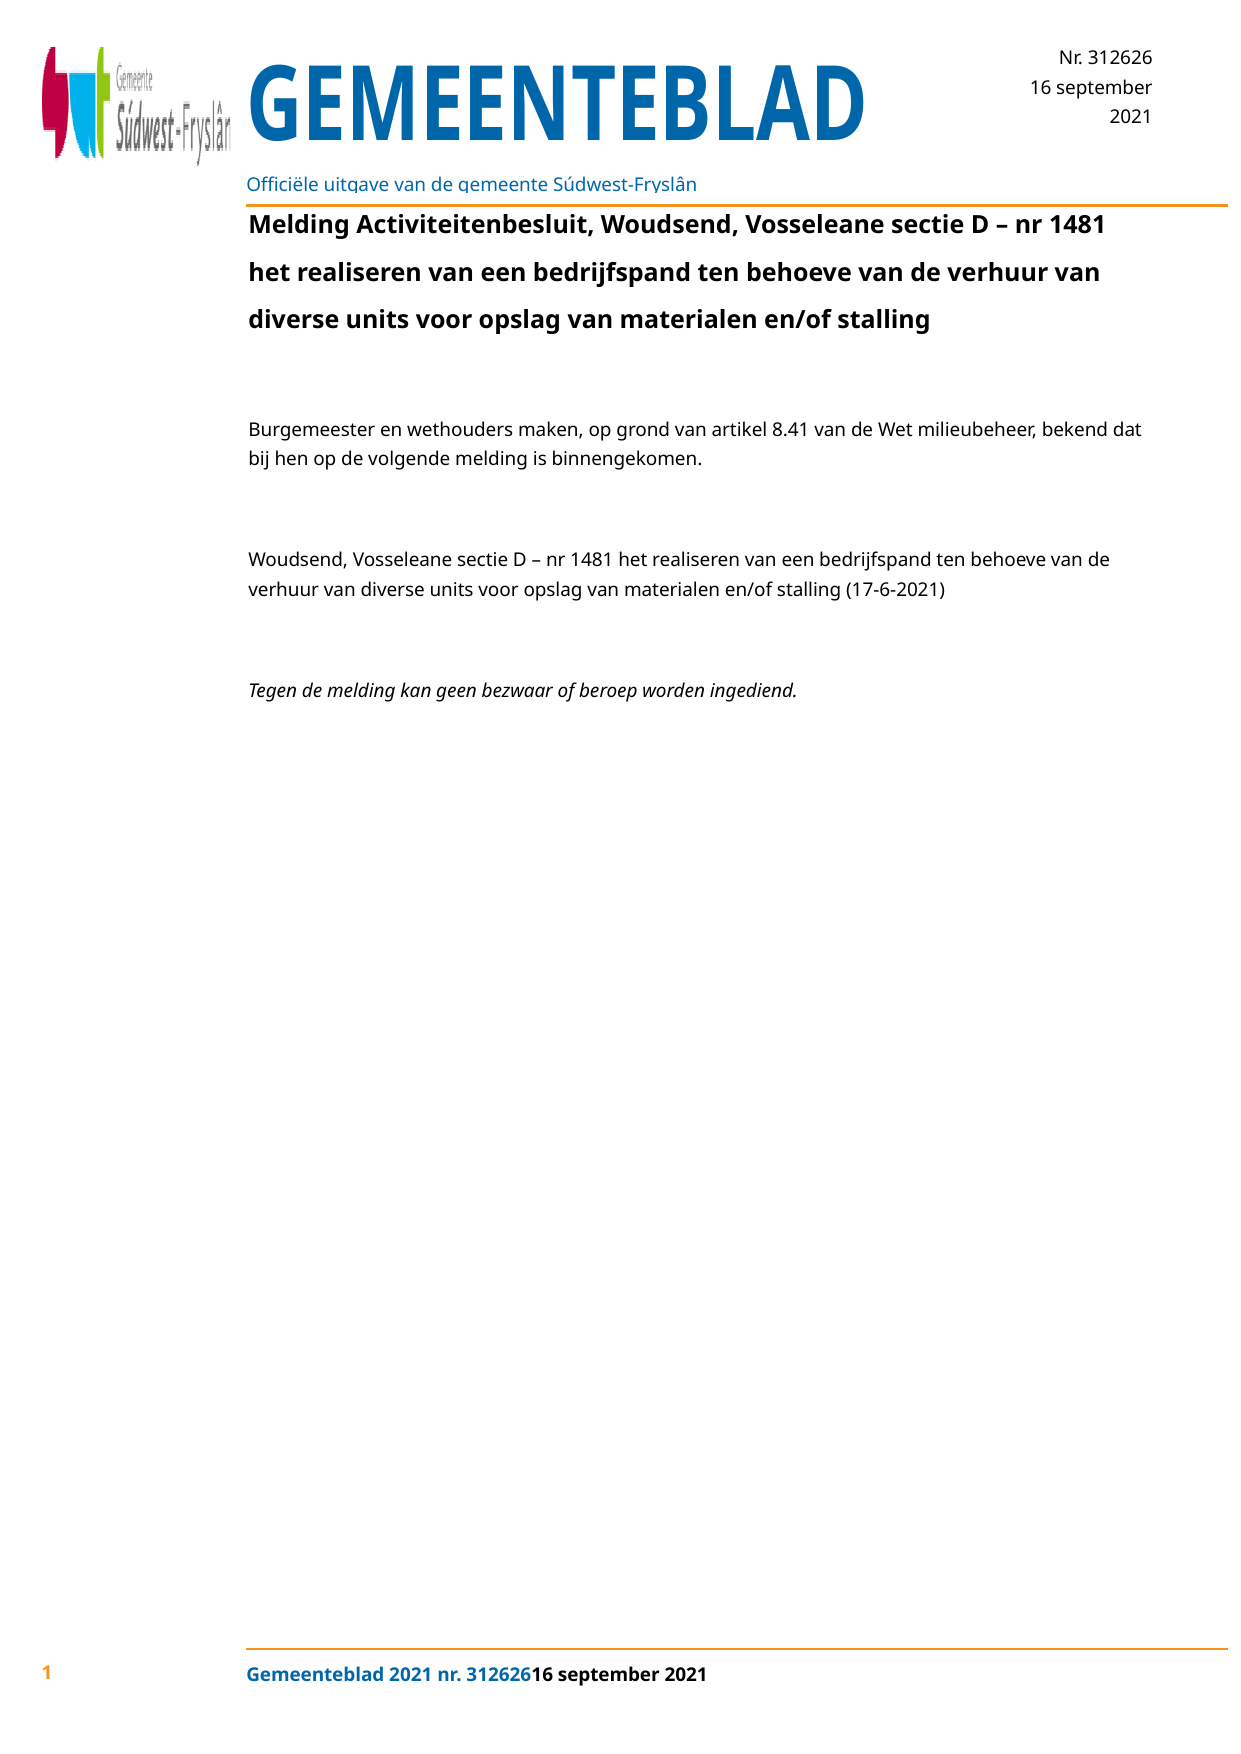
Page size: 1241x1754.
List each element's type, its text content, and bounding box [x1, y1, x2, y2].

picture [41, 47, 231, 172]
text Tegen de melding kan geen bezwaar of beroep worden ingediend. [248, 677, 1152, 702]
text Woudsend, Vosseleane sectie D – nr 1481 het realiseren van een bedrijfspand ten behoeve van de verhuur van diverse units voor opslag van materialen en/of stalling (17-6-2021) [248, 546, 1152, 602]
text Melding Activiteitenbesluit, Woudsend, Vosseleane sectie D – nr 1481 het realiseren van een bedrijfspand ten behoeve van de verhuur van diverse units voor opslag van materialen en/of stalling [248, 207, 1152, 336]
text Burgemeester en wethouders maken, op grond van artikel 8.41 van de Wet milieubeheer, bekend dat bij hen op de volgende melding is binnengekomen. [248, 416, 1152, 471]
